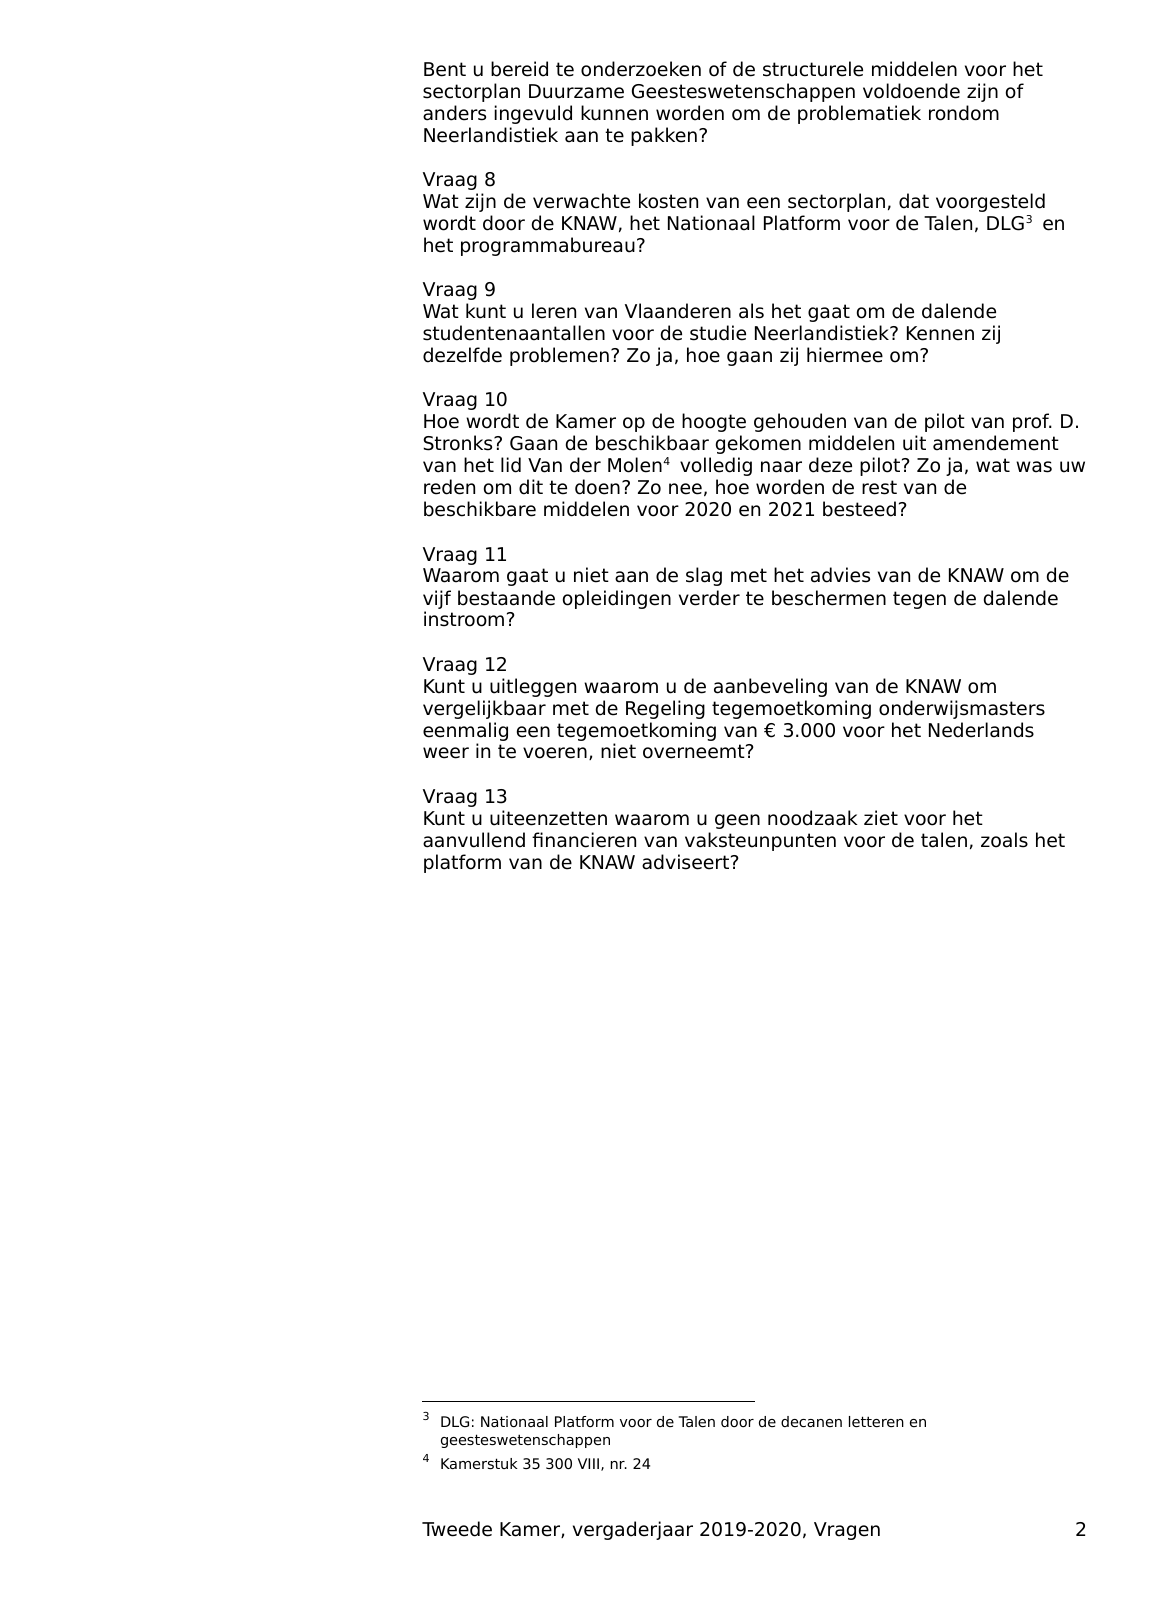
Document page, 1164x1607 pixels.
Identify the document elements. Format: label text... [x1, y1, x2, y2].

text DLG: Nationaal Platform voor de Talen door de decanen letteren en geesteswetenschappen [422, 1410, 1087, 1449]
text Vraag 13 [422, 786, 1087, 808]
text Hoe wordt de Kamer op de hoogte gehouden van de pilot van prof. D. Stronks? Gaan de beschikbaar gekomen middelen uit amendement van het lid Van der Molen volledig naar deze pilot? Zo ja, wat was uw reden om dit te doen? Zo nee, hoe worden de rest van de beschikbare middelen voor 2020 en 2021 besteed? [422, 411, 1087, 521]
text Vraag 11 [422, 543, 1087, 565]
text Vraag 10 [422, 389, 1087, 411]
text Kunt u uiteenzetten waarom u geen noodzaak ziet voor het aanvullend financieren van vaksteunpunten voor de talen, zoals het platform van de KNAW adviseert? [422, 808, 1087, 873]
text Vraag 9 [422, 279, 1087, 301]
text Wat zijn de verwachte kosten van een sectorplan, dat voorgesteld wordt door de KNAW, het Nationaal Platform voor de Talen, DLG en het programmabureau? [422, 191, 1087, 257]
text Vraag 8 [422, 169, 1087, 191]
text Waarom gaat u niet aan de slag met het advies van de KNAW om de vijf bestaande opleidingen verder te beschermen tegen de dalende instroom? [422, 565, 1087, 631]
text Kamerstuk 35 300 VIII, nr. 24 [422, 1452, 1087, 1474]
text Wat kunt u leren van Vlaanderen als het gaat om de dalende studentenaantallen voor de studie Neerlandistiek? Kennen zij dezelfde problemen? Zo ja, hoe gaan zij hiermee om? [422, 301, 1087, 367]
text Kunt u uitleggen waarom u de aanbeveling van de KNAW om vergelijkbaar met de Regeling tegemoetkoming onderwijsmasters eenmalig een tegemoetkoming van € 3.000 voor het Nederlands weer in te voeren, niet overneemt? [422, 676, 1087, 763]
text Bent u bereid te onderzoeken of de structurele middelen voor het sectorplan Duurzame Geesteswetenschappen voldoende zijn of anders ingevuld kunnen worden om de problematiek rondom Neerlandistiek aan te pakken? [422, 59, 1087, 147]
text Vraag 12 [422, 653, 1087, 676]
